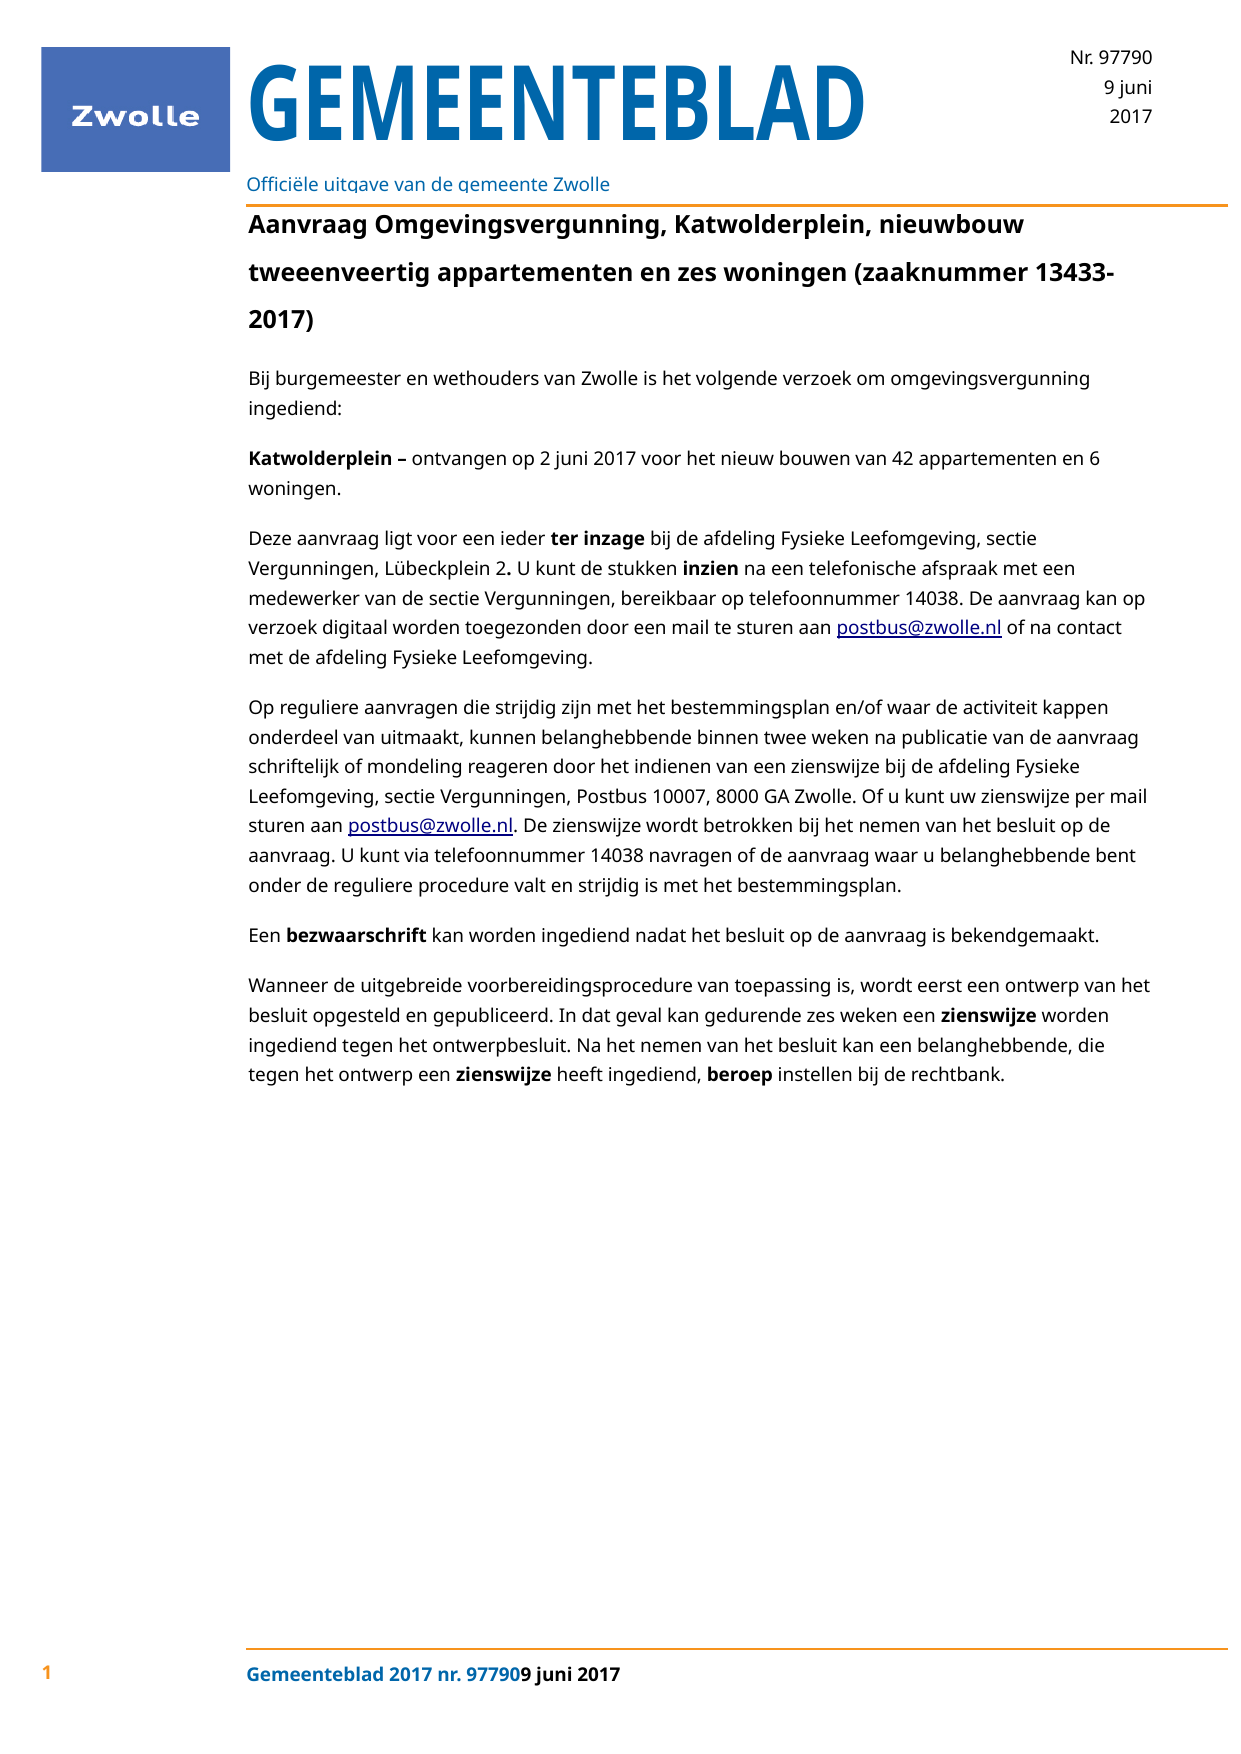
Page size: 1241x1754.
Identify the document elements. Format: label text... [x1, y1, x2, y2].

text Bij burgemeester en wethouders van Zwolle is het volgende verzoek om omgevingsvergunning ingediend: [248, 366, 1152, 421]
text Een bezwaarschrift kan worden ingediend nadat het besluit op de aanvraag is bekendgemaakt. [248, 922, 1152, 948]
text Op reguliere aanvragen die strijdig zijn met het bestemmingsplan en/of waar de activiteit kappen onderdeel van uitmaakt, kunnen belanghebbende binnen twee weken na publicatie van de aanvraag schriftelijk of mondeling reageren door het indienen van een zienswijze bij de afdeling Fysieke Leefomgeving, sectie Vergunningen, Postbus 10007, 8000 GA Zwolle. Of u kunt uw zienswijze per mail sturen aan postbus@zwolle.nl. De zienswijze wordt betrokken bij het nemen van het besluit op de aanvraag. U kunt via telefoonnummer 14038 navragen of de aanvraag waar u belanghebbende bent onder de reguliere procedure valt en strijdig is met het bestemmingsplan. [248, 694, 1152, 897]
text Wanneer de uitgebreide voorbereidingsprocedure van toepassing is, wordt eerst een ontwerp van het besluit opgesteld en gepubliceerd. In dat geval kan gedurende zes weken een zienswijze worden ingediend tegen het ontwerpbesluit. Na het nemen van het besluit kan een belanghebbende, die tegen het ontwerp een zienswijze heeft ingediend, beroep instellen bij de rechtbank. [248, 973, 1152, 1087]
text Deze aanvraag ligt voor een ieder ter inzage bij de afdeling Fysieke Leefomgeving, sectie Vergunningen, Lübeckplein 2. U kunt de stukken inzien na een telefonische afspraak met een medewerker van de sectie Vergunningen, bereikbaar op telefoonnummer 14038. De aanvraag kan op verzoek digitaal worden toegezonden door een mail te sturen aan postbus@zwolle.nl of na contact met de afdeling Fysieke Leefomgeving. [248, 526, 1152, 669]
picture [41, 47, 231, 172]
text Aanvraag Omgevingsvergunning, Katwolderplein, nieuwbouw tweeenveertig appartementen en zes woningen (zaaknummer 13433-2017) [248, 207, 1152, 336]
text Katwolderplein – ontvangen op 2 juni 2017 voor het nieuw bouwen van 42 appartementen en 6 woningen. [248, 446, 1152, 501]
